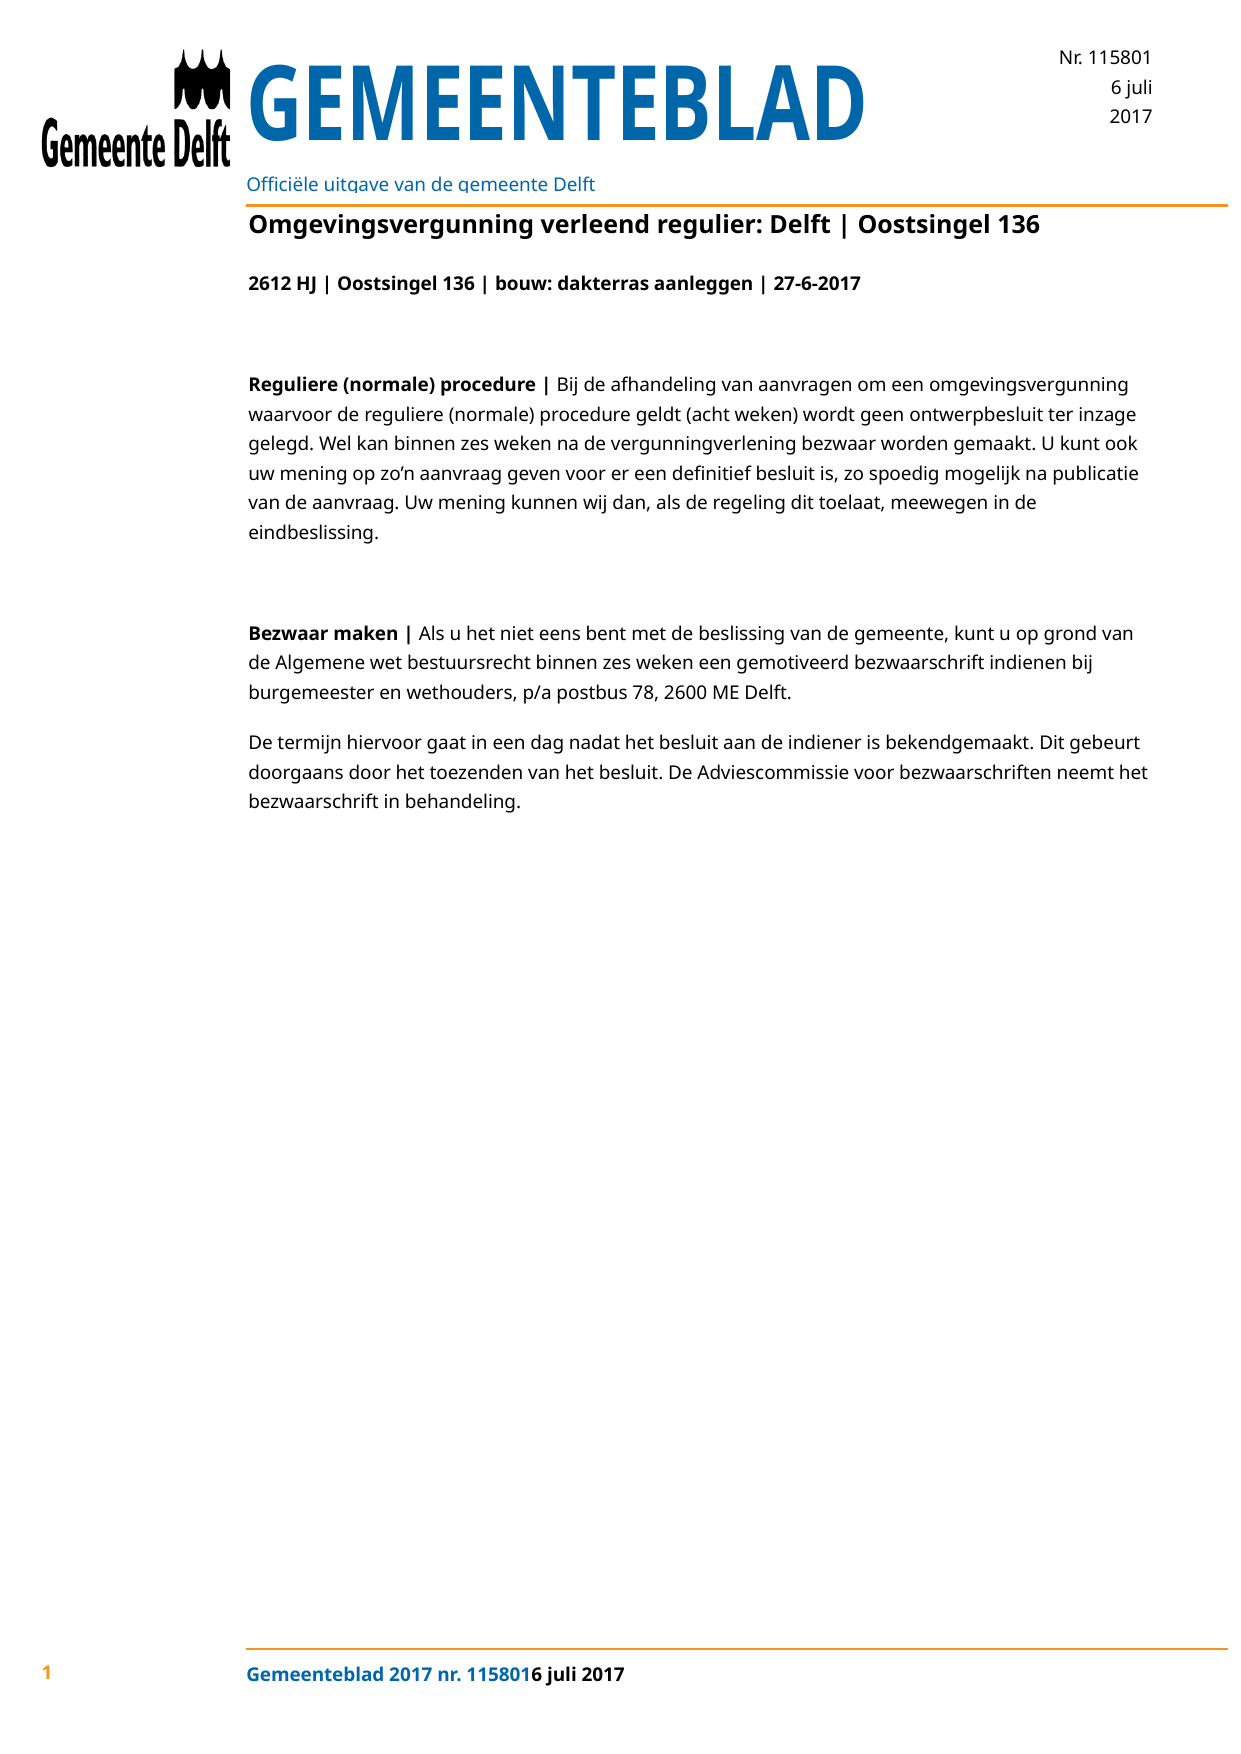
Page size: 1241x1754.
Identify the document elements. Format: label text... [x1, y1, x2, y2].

text 2612 HJ | Oostsingel 136 | bouw: dakterras aanleggen | 27-6-2017 [248, 270, 1152, 296]
text Omgevingsvergunning verleend regulier: Delft | Oostsingel 136 [248, 207, 1152, 241]
text De termijn hiervoor gaat in een dag nadat het besluit aan de indiener is bekendgemaakt. Dit gebeurt doorgaans door het toezenden van het besluit. De Adviescommissie voor bezwaarschriften neemt het bezwaarschrift in behandeling. [248, 729, 1152, 814]
text Reguliere (normale) procedure | Bij de afhandeling van aanvragen om een omgevingsvergunning waarvoor de reguliere (normale) procedure geldt (acht weken) wordt geen ontwerpbesluit ter inzage gelegd. Wel kan binnen zes weken na de vergunningverlening bezwaar worden gemaakt. U kunt ook uw mening op zo’n aanvraag geven voor er een definitief besluit is, zo spoedig mogelijk na publicatie van de aanvraag. Uw mening kunnen wij dan, als de regeling dit toelaat, meewegen in de eindbeslissing. [248, 371, 1152, 545]
text Bezwaar maken | Als u het niet eens bent met de beslissing van de gemeente, kunt u op grond van de Algemene wet bestuursrecht binnen zes weken een gemotiveerd bezwaarschrift indienen bij burgemeester en wethouders, p/a postbus 78, 2600 ME Delft. [248, 620, 1152, 705]
picture [41, 47, 231, 172]
